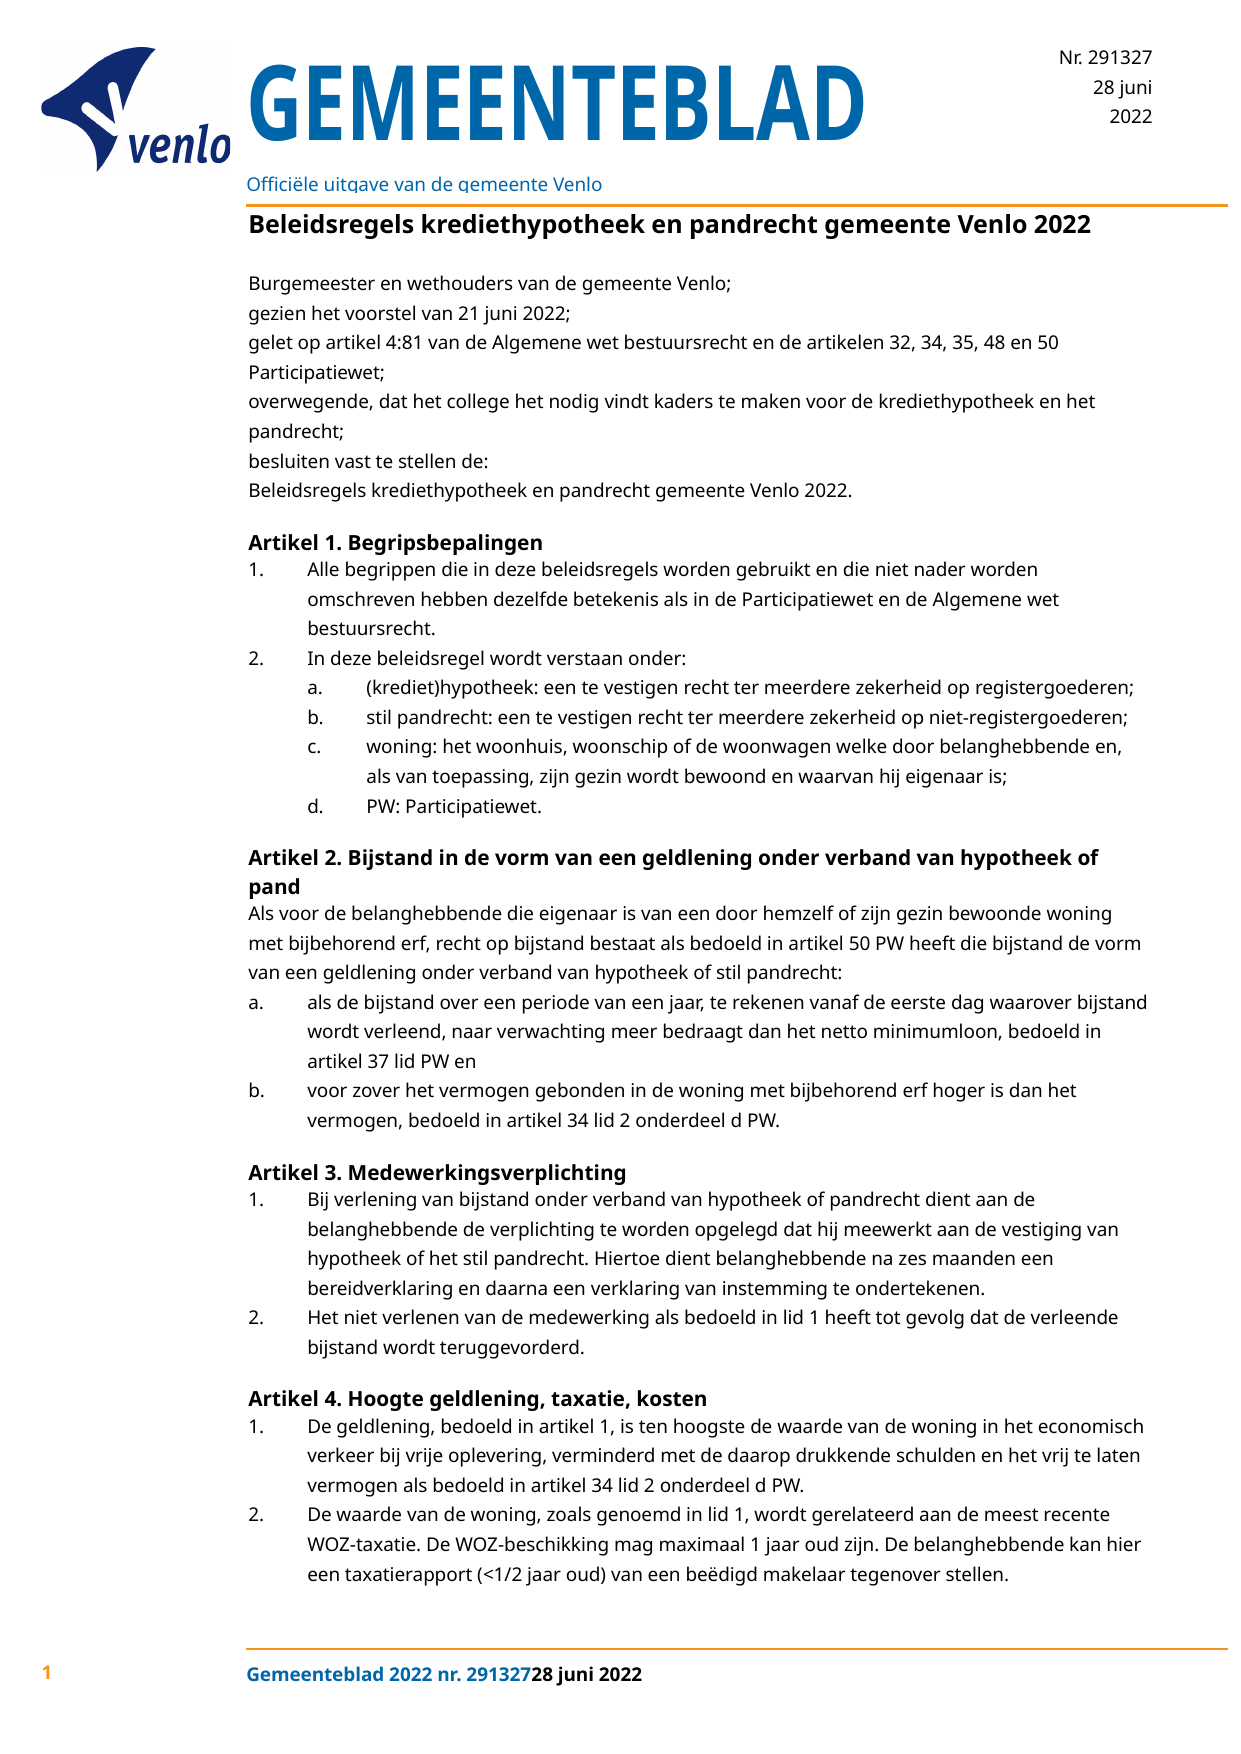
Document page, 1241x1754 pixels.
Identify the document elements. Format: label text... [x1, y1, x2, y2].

text Artikel 3. Medewerkingsverplichting [248, 1158, 1152, 1186]
list De waarde van de woning, zoals genoemd in lid 1, wordt gerelateerd aan de meest recente WOZ-taxatie. De WOZ-beschikking mag maximaal 1 jaar oud zijn. De belanghebbende kan hier een taxatierapport (<1/2 jaar oud) van een beëdigd makelaar tegenover stellen. [248, 1502, 1152, 1587]
list stil pandrecht: een te vestigen recht ter meerdere zekerheid op niet-registergoederen; [307, 704, 1152, 730]
text Burgemeester en wethouders van de gemeente Venlo; [248, 270, 1152, 296]
list als de bijstand over een periode van een jaar, te rekenen vanaf de eerste dag waarover bijstand wordt verleend, naar verwachting meer bedraagt dan het netto minimumloon, bedoeld in artikel 37 lid PW en [248, 989, 1152, 1074]
picture [41, 47, 231, 172]
text gezien het voorstel van 21 juni 2022; [248, 300, 1152, 326]
list Het niet verlenen van de medewerking als bedoeld in lid 1 heeft tot gevolg dat de verleende bijstand wordt teruggevorderd. [248, 1304, 1152, 1360]
text besluiten vast te stellen de: [248, 448, 1152, 473]
text Als voor de belanghebbende die eigenaar is van een door hemzelf of zijn gezin bewoonde woning met bijbehorend erf, recht op bijstand bestaat als bedoeld in artikel 50 PW heeft die bijstand de vorm van een geldlening onder verband van hypotheek of stil pandrecht: [248, 900, 1152, 985]
list In deze beleidsregel wordt verstaan onder: [248, 645, 1152, 671]
text Artikel 1. Begripsbepalingen [248, 528, 1152, 556]
list voor zover het vermogen gebonden in de woning met bijbehorend erf hoger is dan het vermogen, bedoeld in artikel 34 lid 2 onderdeel d PW. [248, 1078, 1152, 1133]
list Alle begrippen die in deze beleidsregels worden gebruikt en die niet nader worden omschreven hebben dezelfde betekenis als in de Participatiewet en de Algemene wet bestuursrecht. [248, 556, 1152, 641]
list woning: het woonhuis, woonschip of de woonwagen welke door belanghebbende en, als van toepassing, zijn gezin wordt bewoond en waarvan hij eigenaar is; [307, 734, 1152, 789]
list PW: Participatiewet. [307, 793, 1152, 819]
text Beleidsregels krediethypotheek en pandrecht gemeente Venlo 2022. [248, 477, 1152, 503]
list Bij verlening van bijstand onder verband van hypotheek of pandrecht dient aan de belanghebbende de verplichting te worden opgelegd dat hij meewerkt aan de vestiging van hypotheek of het stil pandrecht. Hiertoe dient belanghebbende na zes maanden een bereidverklaring en daarna een verklaring van instemming te ondertekenen. [248, 1186, 1152, 1301]
text overwegende, dat het college het nodig vindt kaders te maken voor de krediethypotheek en het pandrecht; [248, 389, 1152, 444]
text gelet op artikel 4:81 van de Algemene wet bestuursrecht en de artikelen 32, 34, 35, 48 en 50 Participatiewet; [248, 329, 1152, 385]
text Beleidsregels krediethypotheek en pandrecht gemeente Venlo 2022 [248, 207, 1152, 241]
text Artikel 4. Hoogte geldlening, taxatie, kosten [248, 1384, 1152, 1413]
list De geldlening, bedoeld in artikel 1, is ten hoogste de waarde van de woning in het economisch verkeer bij vrije oplevering, verminderd met de daarop drukkende schulden en het vrij te laten vermogen als bedoeld in artikel 34 lid 2 onderdeel d PW. [248, 1413, 1152, 1498]
list (krediet)hypotheek: een te vestigen recht ter meerdere zekerheid op registergoederen; [307, 674, 1152, 700]
text Artikel 2. Bijstand in de vorm van een geldlening onder verband van hypotheek of pand [248, 843, 1152, 900]
